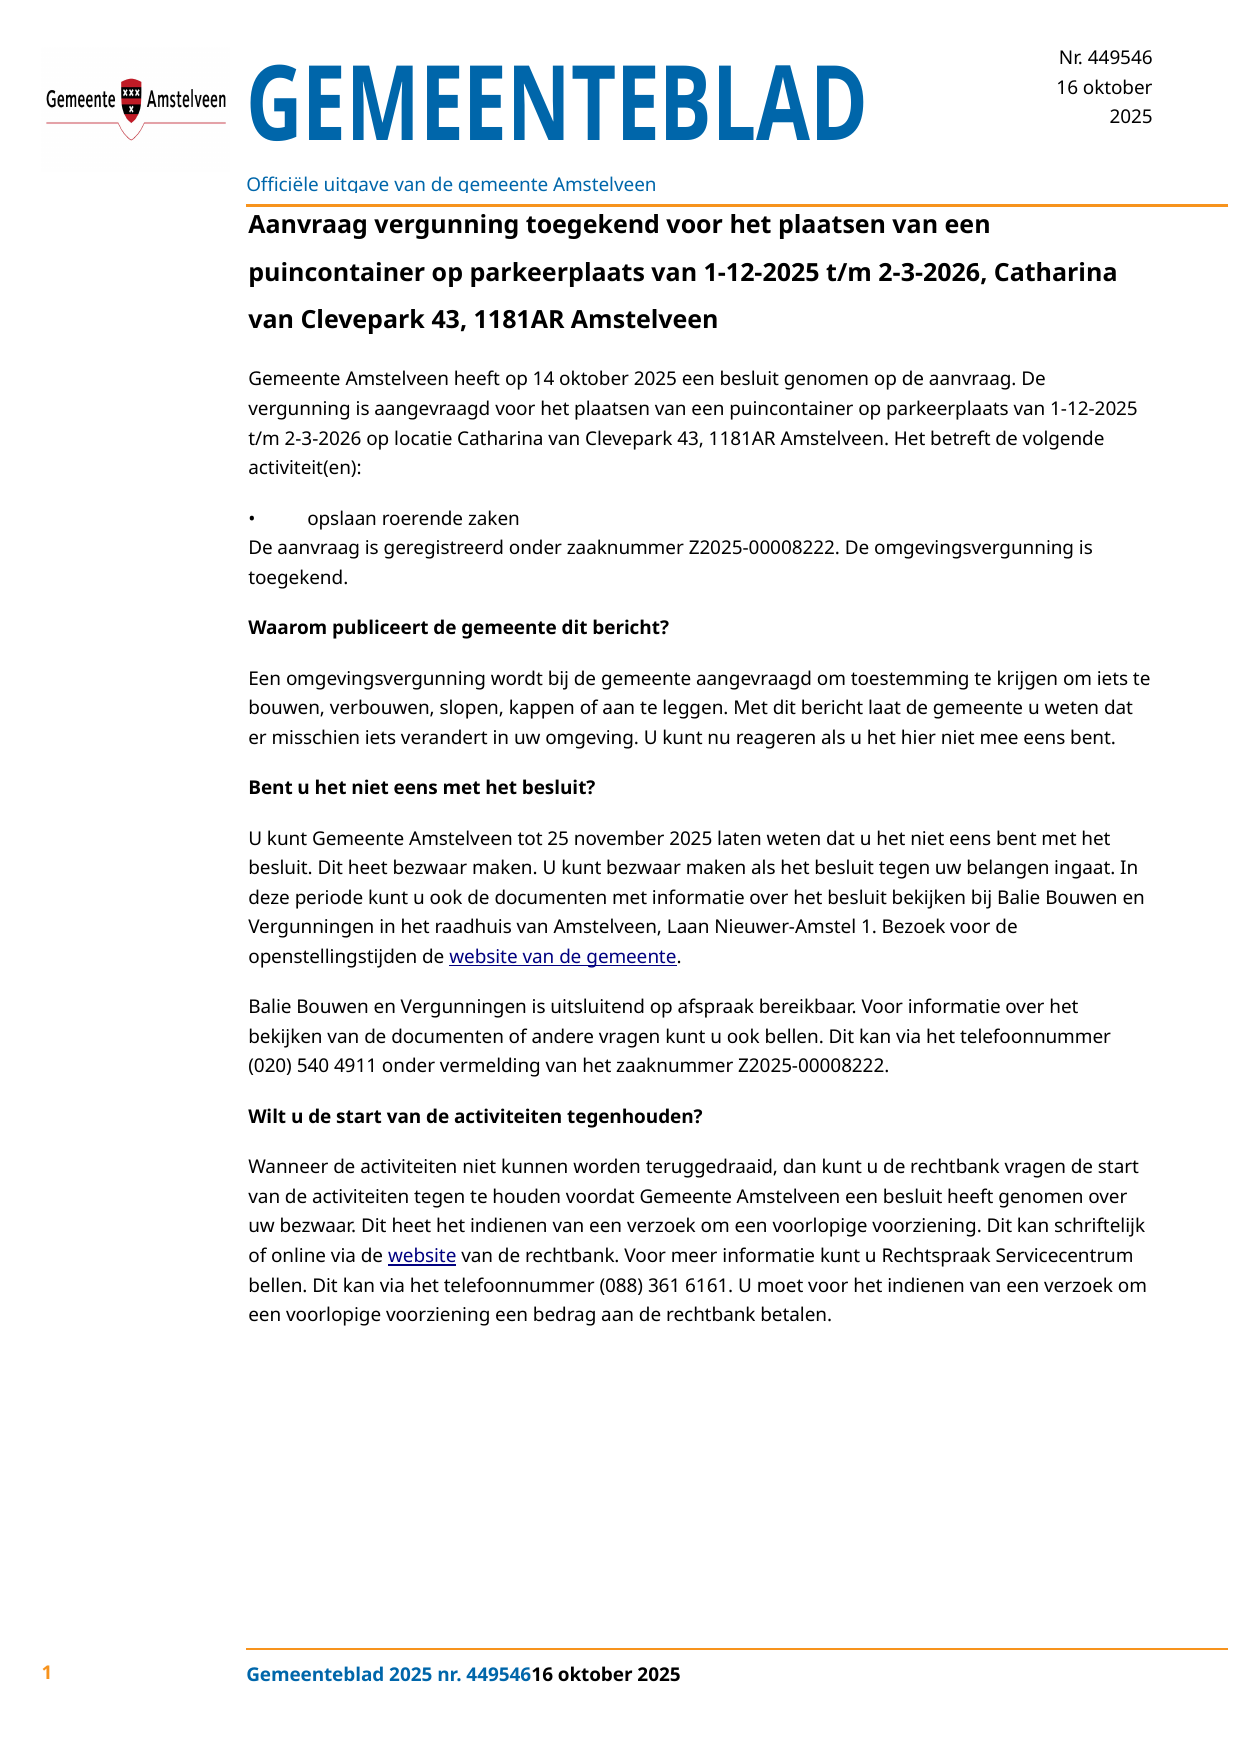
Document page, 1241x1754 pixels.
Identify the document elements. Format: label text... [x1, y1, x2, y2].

text Gemeente Amstelveen heeft op 14 oktober 2025 een besluit genomen op de aanvraag. De vergunning is aangevraagd voor het plaatsen van een puincontainer op parkeerplaats van 1-12-2025 t/m 2-3-2026 op locatie Catharina van Clevepark 43, 1181AR Amstelveen. Het betreft de volgende activiteit(en): [248, 366, 1152, 480]
text Wanneer de activiteiten niet kunnen worden teruggedraaid, dan kunt u de rechtbank vragen de start van de activiteiten tegen te houden voordat Gemeente Amstelveen een besluit heeft genomen over uw bezwaar. Dit heet het indienen van een verzoek om een voorlopige voorziening. Dit kan schriftelijk of online via de website van de rechtbank. Voor meer informatie kunt u Rechtspraak Servicecentrum bellen. Dit kan via het telefoonnummer (088) 361 6161. U moet voor het indienen van een verzoek om een voorlopige voorziening een bedrag aan de rechtbank betalen. [248, 1153, 1152, 1327]
text Wilt u de start van de activiteiten tegenhouden? [248, 1103, 1152, 1129]
text Waarom publiceert de gemeente dit bericht? [248, 614, 1152, 640]
list opslaan roerende zaken [248, 505, 1152, 530]
text Bent u het niet eens met het besluit? [248, 774, 1152, 800]
text Balie Bouwen en Vergunningen is uitsluitend op afspraak bereikbaar. Voor informatie over het bekijken van de documenten of andere vragen kunt u ook bellen. Dit kan via het telefoonnummer (020) 540 4911 onder vermelding van het zaaknummer Z2025-00008222. [248, 993, 1152, 1078]
text De aanvraag is geregistreerd onder zaaknummer Z2025-00008222. De omgevingsvergunning is toegekend. [248, 534, 1152, 589]
text Aanvraag vergunning toegekend voor het plaatsen van een puincontainer op parkeerplaats van 1-12-2025 t/m 2-3-2026, Catharina van Clevepark 43, 1181AR Amstelveen [248, 207, 1152, 336]
text Een omgevingsvergunning wordt bij de gemeente aangevraagd om toestemming te krijgen om iets te bouwen, verbouwen, slopen, kappen of aan te leggen. Met dit bericht laat de gemeente u weten dat er misschien iets verandert in uw omgeving. U kunt nu reageren als u het hier niet mee eens bent. [248, 665, 1152, 749]
text U kunt Gemeente Amstelveen tot 25 november 2025 laten weten dat u het niet eens bent met het besluit. Dit heet bezwaar maken. U kunt bezwaar maken als het besluit tegen uw belangen ingaat. In deze periode kunt u ook de documenten met informatie over het besluit bekijken bij Balie Bouwen en Vergunningen in het raadhuis van Amstelveen, Laan Nieuwer-Amstel 1. Bezoek voor de openstellingstijden de website van de gemeente. [248, 825, 1152, 969]
picture [41, 47, 231, 172]
